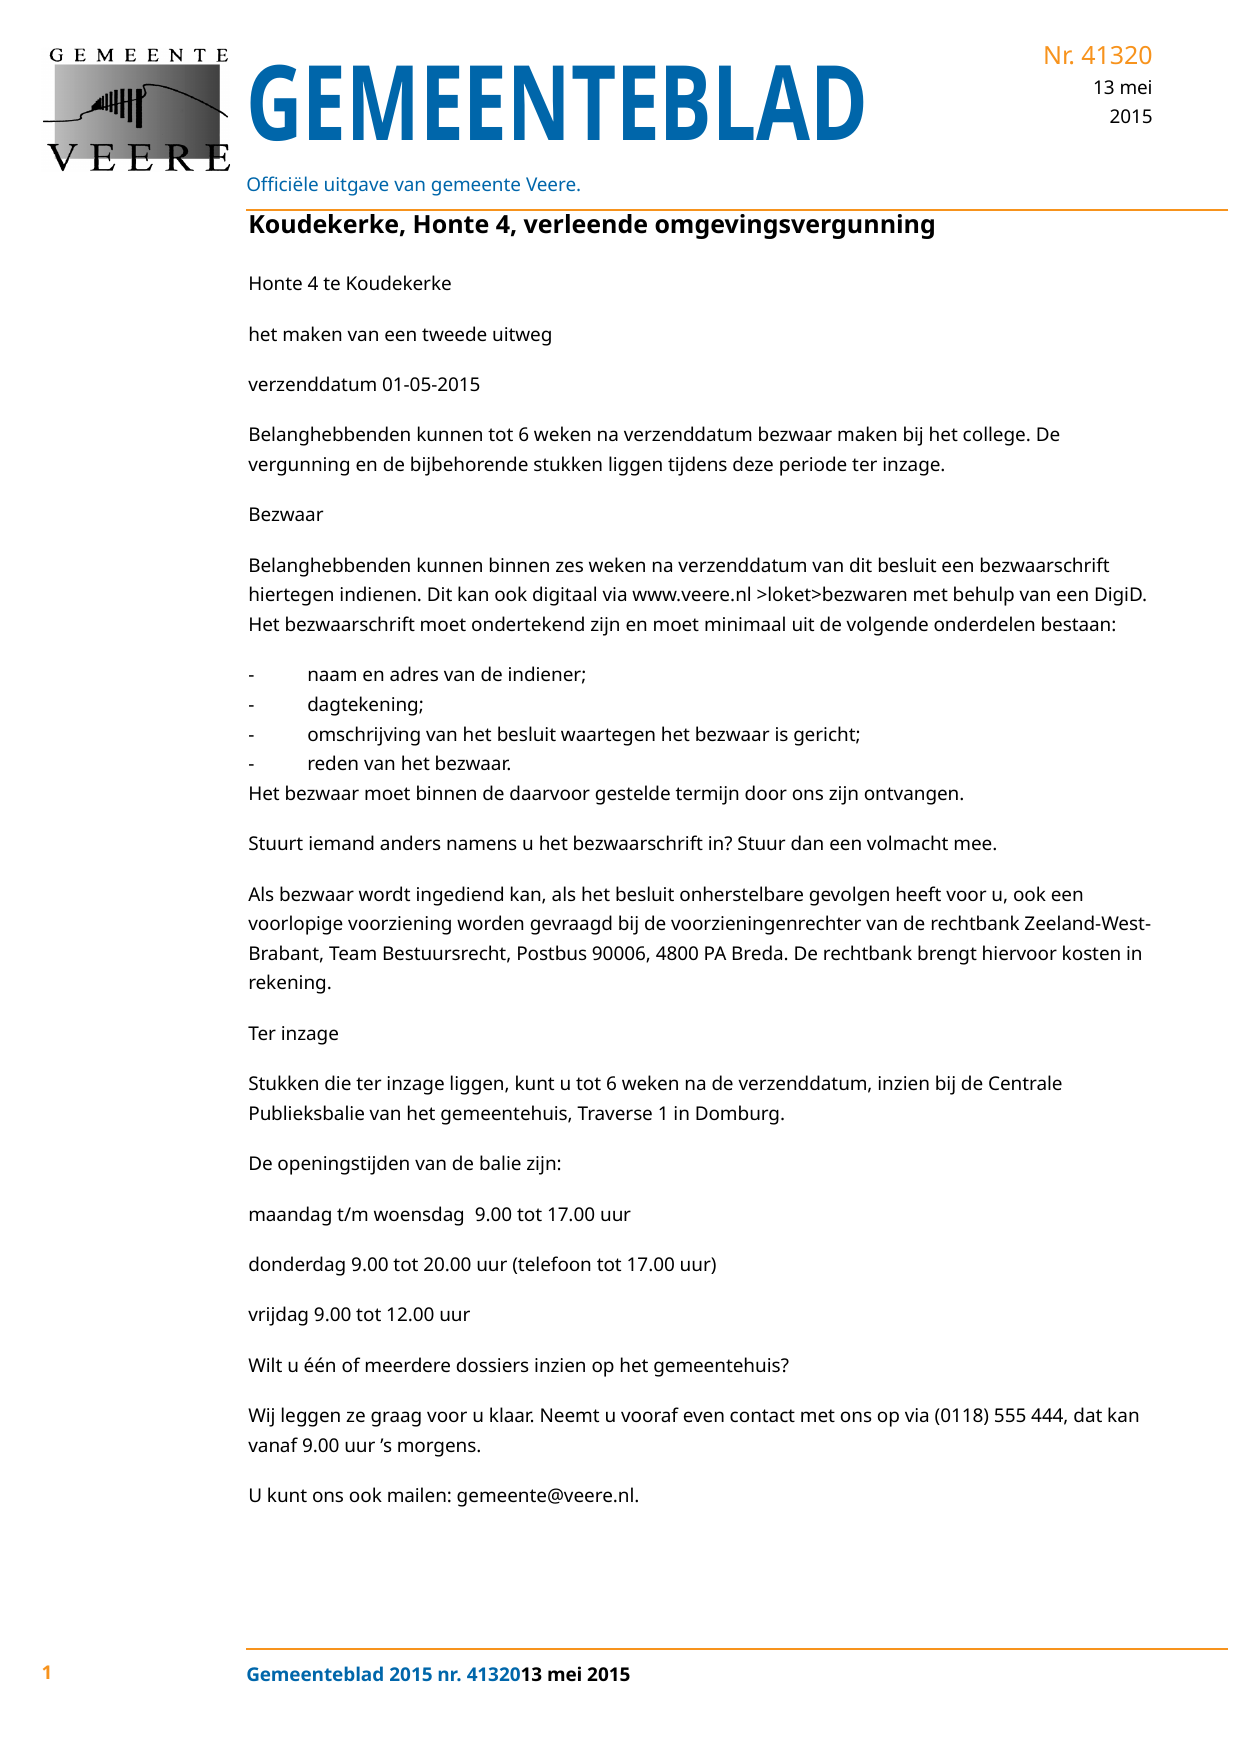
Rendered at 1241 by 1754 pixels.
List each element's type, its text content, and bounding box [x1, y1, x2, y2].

picture [41, 47, 231, 172]
list naam en adres van de indiener; [248, 662, 1152, 687]
text Wilt u één of meerdere dossiers inzien op het gemeentehuis? [248, 1352, 1152, 1378]
text U kunt ons ook mailen: gemeente@veere.nl. [248, 1482, 1152, 1508]
text Als bezwaar wordt ingediend kan, als het besluit onherstelbare gevolgen heeft voor u, ook een voorlopige voorziening worden gevraagd bij de voorzieningenrechter van de rechtbank Zeeland-West-Brabant, Team Bestuursrecht, Postbus 90006, 4800 PA Breda. De rechtbank brengt hiervoor kosten in rekening. [248, 881, 1152, 995]
text Het bezwaar moet binnen de daarvoor gestelde termijn door ons zijn ontvangen. [248, 780, 1152, 806]
text Stuurt iemand anders namens u het bezwaarschrift in? Stuur dan een volmacht mee. [248, 830, 1152, 856]
list omschrijving van het besluit waartegen het bezwaar is gericht; [248, 721, 1152, 746]
text verzenddatum 01-05-2015 [248, 371, 1152, 397]
text Honte 4 te Koudekerke [248, 270, 1152, 296]
list reden van het bezwaar. [248, 750, 1152, 776]
text Wij leggen ze graag voor u klaar. Neemt u vooraf even contact met ons op via (0118) 555 444, dat kan vanaf 9.00 uur ’s morgens. [248, 1402, 1152, 1458]
text Ter inzage [248, 1020, 1152, 1046]
list dagtekening; [248, 691, 1152, 717]
text Koudekerke, Honte 4, verleende omgevingsvergunning [248, 211, 1152, 241]
text Bezwaar [248, 502, 1152, 527]
text het maken van een tweede uitweg [248, 321, 1152, 346]
text Belanghebbenden kunnen tot 6 weken na verzenddatum bezwaar maken bij het college. De vergunning en de bijbehorende stukken liggen tijdens deze periode ter inzage. [248, 422, 1152, 477]
text De openingstijden van de balie zijn: [248, 1150, 1152, 1176]
text Stukken die ter inzage liggen, kunt u tot 6 weken na de verzenddatum, inzien bij de Centrale Publieksbalie van het gemeentehuis, Traverse 1 in Domburg. [248, 1070, 1152, 1126]
text vrijdag 9.00 tot 12.00 uur [248, 1302, 1152, 1327]
text Belanghebbenden kunnen binnen zes weken na verzenddatum van dit besluit een bezwaarschrift hiertegen indienen. Dit kan ook digitaal via www.veere.nl >loket>bezwaren met behulp van een DigiD. Het bezwaarschrift moet ondertekend zijn en moet minimaal uit de volgende onderdelen bestaan: [248, 552, 1152, 637]
text maandag t/m woensdag 9.00 tot 17.00 uur [248, 1201, 1152, 1226]
text donderdag 9.00 tot 20.00 uur (telefoon tot 17.00 uur) [248, 1251, 1152, 1277]
